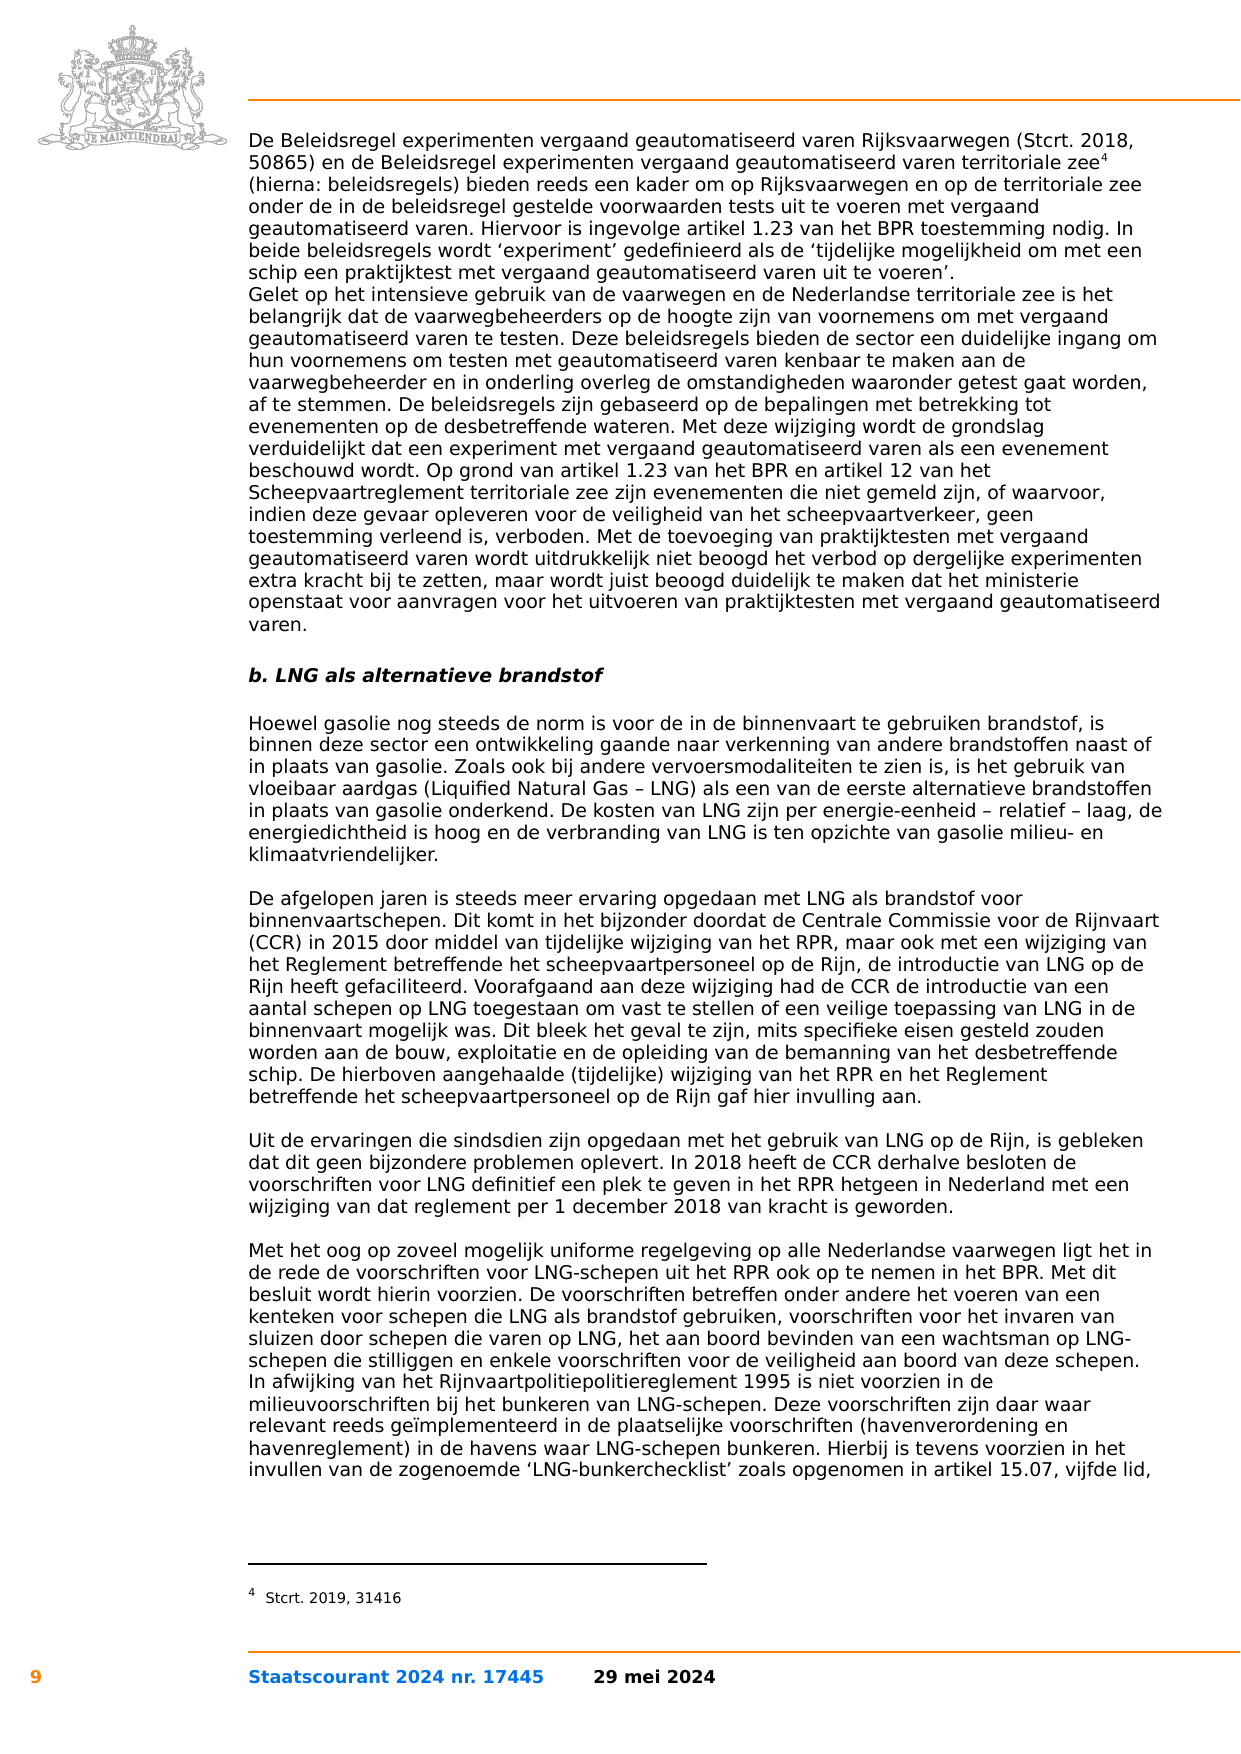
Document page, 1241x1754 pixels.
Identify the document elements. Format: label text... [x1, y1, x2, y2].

subtitle b. LNG als alternatieve brandstof [248, 665, 1163, 687]
text Uit de ervaringen die sindsdien zijn opgedaan met het gebruik van LNG op de Rijn, is gebleken dat dit geen bijzondere problemen oplevert. In 2018 heeft de CCR derhalve besloten de voorschriften voor LNG definitief een plek te geven in het RPR hetgeen in Nederland met een wijziging van dat reglement per 1 december 2018 van kracht is geworden. [248, 1130, 1163, 1218]
text Stcrt. 2019, 31416 [248, 1586, 1163, 1608]
text Met het oog op zoveel mogelijk uniforme regelgeving op alle Nederlandse vaarwegen ligt het in de rede de voorschriften voor LNG-schepen uit het RPR ook op te nemen in het BPR. Met dit besluit wordt hierin voorzien. De voorschriften betreffen onder andere het voeren van een kenteken voor schepen die LNG als brandstof gebruiken, voorschriften voor het invaren van sluizen door schepen die varen op LNG, het aan boord bevinden van een wachtsman op LNG-schepen die stilliggen en enkele voorschriften voor de veiligheid aan boord van deze schepen. In afwijking van het Rijnvaartpolitiepolitiereglement 1995 is niet voorzien in de milieuvoorschriften bij het bunkeren van LNG-schepen. Deze voorschriften zijn daar waar relevant reeds geïmplementeerd in de plaatselijke voorschriften (havenverordening en havenreglement) in de havens waar LNG-schepen bunkeren. Hierbij is tevens voorzien in het invullen van de zogenoemde ‘LNG-bunkerchecklist’ zoals opgenomen in artikel 15.07, vijfde lid, [248, 1239, 1163, 1481]
text De Beleidsregel experimenten vergaand geautomatiseerd varen Rijksvaarwegen (Stcrt. 2018, 50865) en de Beleidsregel experimenten vergaand geautomatiseerd varen territoriale zee (hierna: beleidsregels) bieden reeds een kader om op Rijksvaarwegen en op de territoriale zee onder de in de beleidsregel gestelde voorwaarden tests uit te voeren met vergaand geautomatiseerd varen. Hiervoor is ingevolge artikel 1.23 van het BPR toestemming nodig. In beide beleidsregels wordt ‘experiment’ gedefinieerd als de ‘tijdelijke mogelijkheid om met een schip een praktijktest met vergaand geautomatiseerd varen uit te voeren’. [248, 130, 1163, 284]
text Hoewel gasolie nog steeds de norm is voor de in de binnenvaart te gebruiken brandstof, is binnen deze sector een ontwikkeling gaande naar verkenning van andere brandstoffen naast of in plaats van gasolie. Zoals ook bij andere vervoersmodaliteiten te zien is, is het gebruik van vloeibaar aardgas (Liquified Natural Gas – LNG) als een van de eerste alternatieve brandstoffen in plaats van gasolie onderkend. De kosten van LNG zijn per energie-eenheid – relatief – laag, de energiedichtheid is hoog en de verbranding van LNG is ten opzichte van gasolie milieu- en klimaatvriendelijker. [248, 712, 1163, 866]
text De afgelopen jaren is steeds meer ervaring opgedaan met LNG als brandstof voor binnenvaartschepen. Dit komt in het bijzonder doordat de Centrale Commissie voor de Rijnvaart (CCR) in 2015 door middel van tijdelijke wijziging van het RPR, maar ook met een wijziging van het Reglement betreffende het scheepvaartpersoneel op de Rijn, de introductie van LNG op de Rijn heeft gefaciliteerd. Voorafgaand aan deze wijziging had de CCR de introductie van een aantal schepen op LNG toegestaan om vast te stellen of een veilige toepassing van LNG in de binnenvaart mogelijk was. Dit bleek het geval te zijn, mits specifieke eisen gesteld zouden worden aan de bouw, exploitatie en de opleiding van de bemanning van het desbetreffende schip. De hierboven aangehaalde (tijdelijke) wijziging van het RPR en het Reglement betreffende het scheepvaartpersoneel op de Rijn gaf hier invulling aan. [248, 888, 1163, 1108]
text Gelet op het intensieve gebruik van de vaarwegen en de Nederlandse territoriale zee is het belangrijk dat de vaarwegbeheerders op de hoogte zijn van voornemens om met vergaand geautomatiseerd varen te testen. Deze beleidsregels bieden de sector een duidelijke ingang om hun voornemens om testen met geautomatiseerd varen kenbaar te maken aan de vaarwegbeheerder en in onderling overleg de omstandigheden waaronder getest gaat worden, af te stemmen. De beleidsregels zijn gebaseerd op de bepalingen met betrekking tot evenementen op de desbetreffende wateren. Met deze wijziging wordt de grondslag verduidelijkt dat een experiment met vergaand geautomatiseerd varen als een evenement beschouwd wordt. Op grond van artikel 1.23 van het BPR en artikel 12 van het Scheepvaartreglement territoriale zee zijn evenementen die niet gemeld zijn, of waarvoor, indien deze gevaar opleveren voor de veiligheid van het scheepvaartverkeer, geen toestemming verleend is, verboden. Met de toevoeging van praktijktesten met vergaand geautomatiseerd varen wordt uitdrukkelijk niet beoogd het verbod op dergelijke experimenten extra kracht bij te zetten, maar wordt juist beoogd duidelijk te maken dat het ministerie openstaat voor aanvragen voor het uitvoeren van praktijktesten met vergaand geautomatiseerd varen. [248, 284, 1163, 635]
picture [38, 25, 227, 150]
